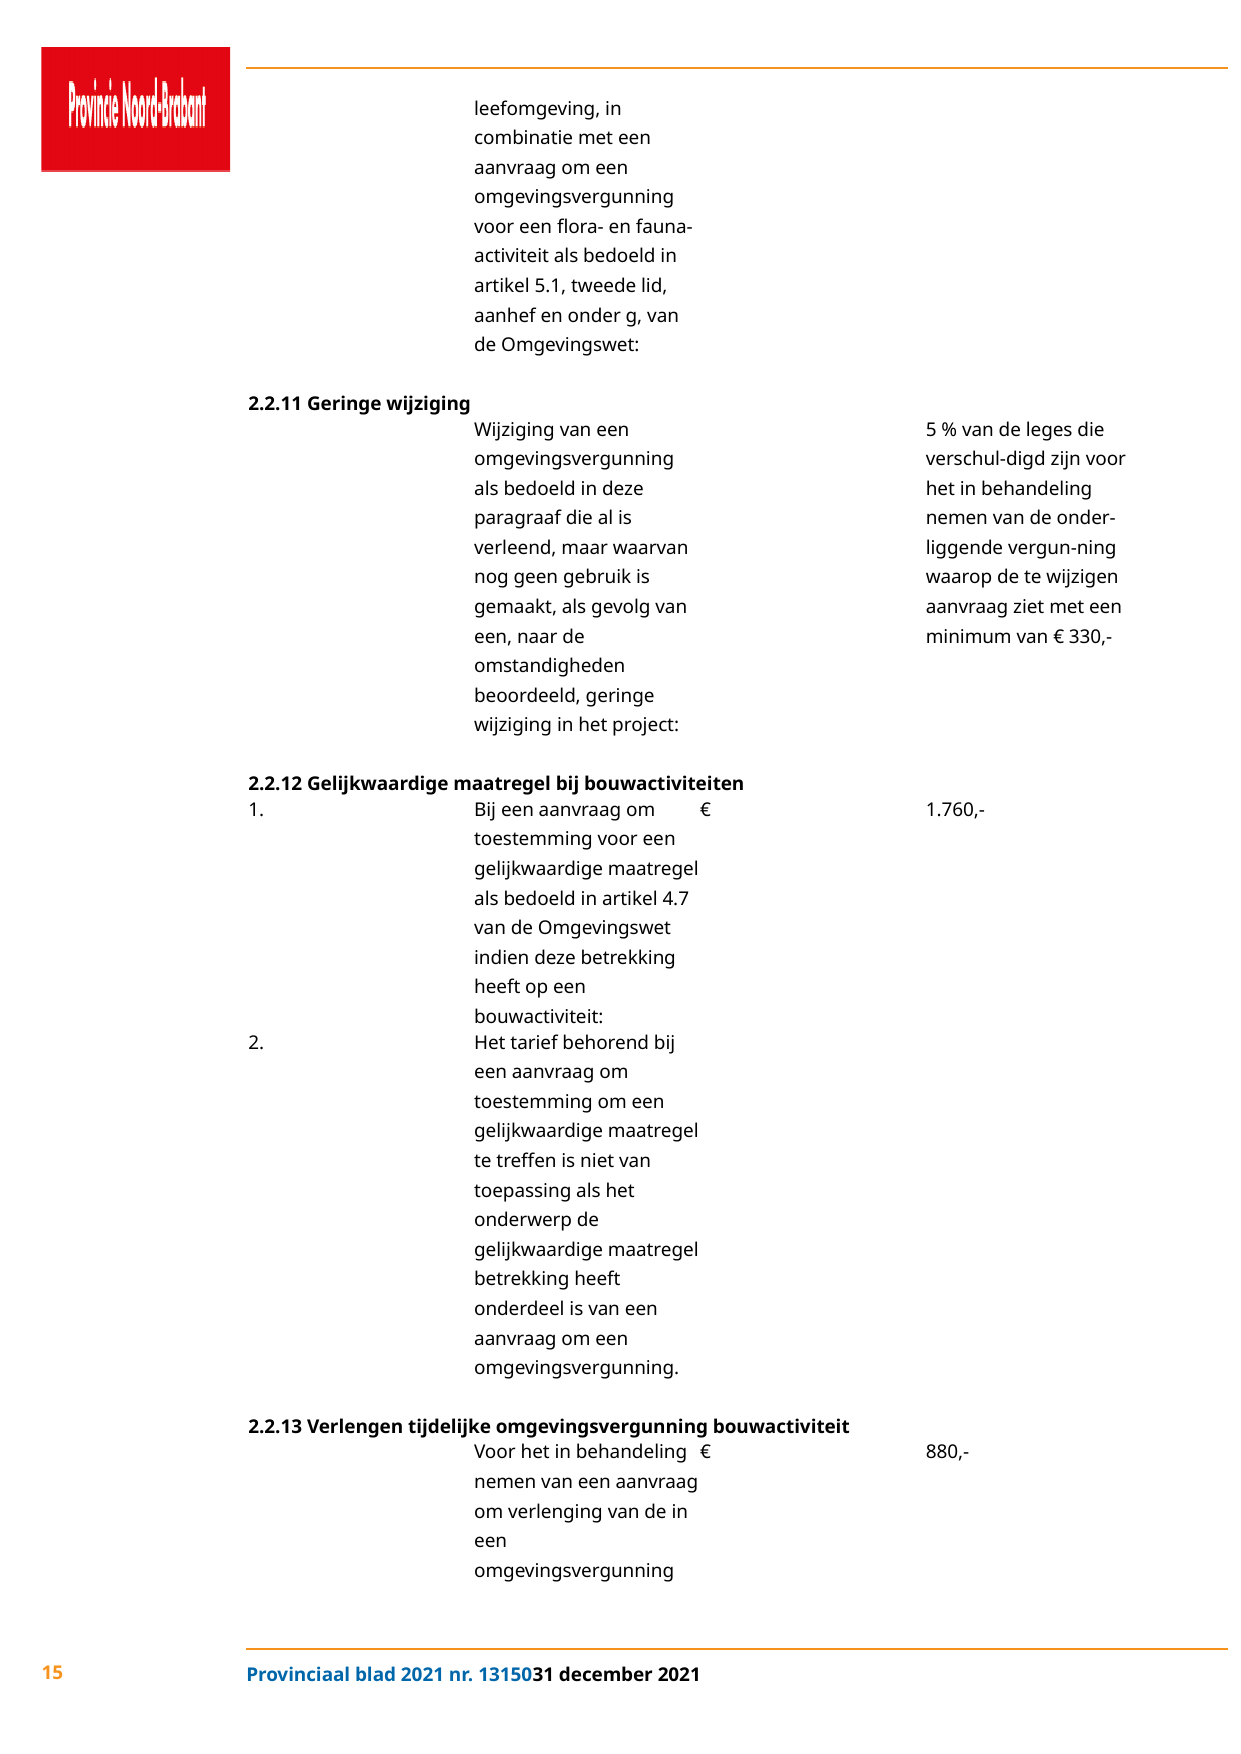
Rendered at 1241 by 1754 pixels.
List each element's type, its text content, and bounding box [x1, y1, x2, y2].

table_cell 1. [248, 796, 474, 1029]
table_cell 2. [248, 1029, 474, 1380]
table_cell Wijziging van een omgevingsvergunning als bedoeld in deze paragraaf die al is verleend, maar waarvan nog geen gebruik is gemaakt, als gevolg van een, naar de omstandigheden beoordeeld, geringe wijziging in het project: [474, 416, 700, 737]
picture [41, 47, 231, 172]
table_cell [700, 1029, 926, 1380]
table_cell Voor het in behandeling nemen van een aanvraag om verlenging van de in een omgevingsvergunning [474, 1439, 700, 1583]
table_cell [700, 95, 926, 357]
table_cell leefomgeving, in combinatie met een aanvraag om een omgevingsvergunning voor een flora- en fauna-activiteit als bedoeld in artikel 5.1, tweede lid, aanhef en onder g, van de Omgevingswet: [474, 95, 700, 357]
table_header 2.2.13 Verlengen tijdelijke omgevingsvergunning bouwactiviteit [248, 1413, 1152, 1439]
table_cell [700, 416, 926, 737]
table_cell 5 % van de leges die verschul-digd zijn voor het in behandeling nemen van de onder-liggende vergun-ning waarop de te wijzigen aanvraag ziet met een minimum van € 330,- [926, 416, 1152, 737]
table_cell € [700, 1439, 926, 1583]
table_cell [248, 1439, 474, 1583]
table_header 2.2.12 Gelijkwaardige maatregel bij bouwactiviteiten [248, 770, 1152, 796]
table_cell Bij een aanvraag om toestemming voor een gelijkwaardige maatregel als bedoeld in artikel 4.7 van de Omgevingswet indien deze betrekking heeft op een bouwactiviteit: [474, 796, 700, 1029]
table_cell [248, 416, 474, 737]
table_cell 880,- [926, 1439, 1152, 1583]
table_cell [248, 95, 474, 357]
table_cell [926, 1029, 1152, 1380]
table_header 2.2.11 Geringe wijziging [248, 390, 1152, 416]
table_cell 1.760,- [926, 796, 1152, 1029]
table_cell € [700, 796, 926, 1029]
table_cell [926, 95, 1152, 357]
table_cell Het tarief behorend bij een aanvraag om toestemming om een gelijkwaardige maatregel te treffen is niet van toepassing als het onderwerp de gelijkwaardige maatregel betrekking heeft onderdeel is van een aanvraag om een omgevingsvergunning. [474, 1029, 700, 1380]
